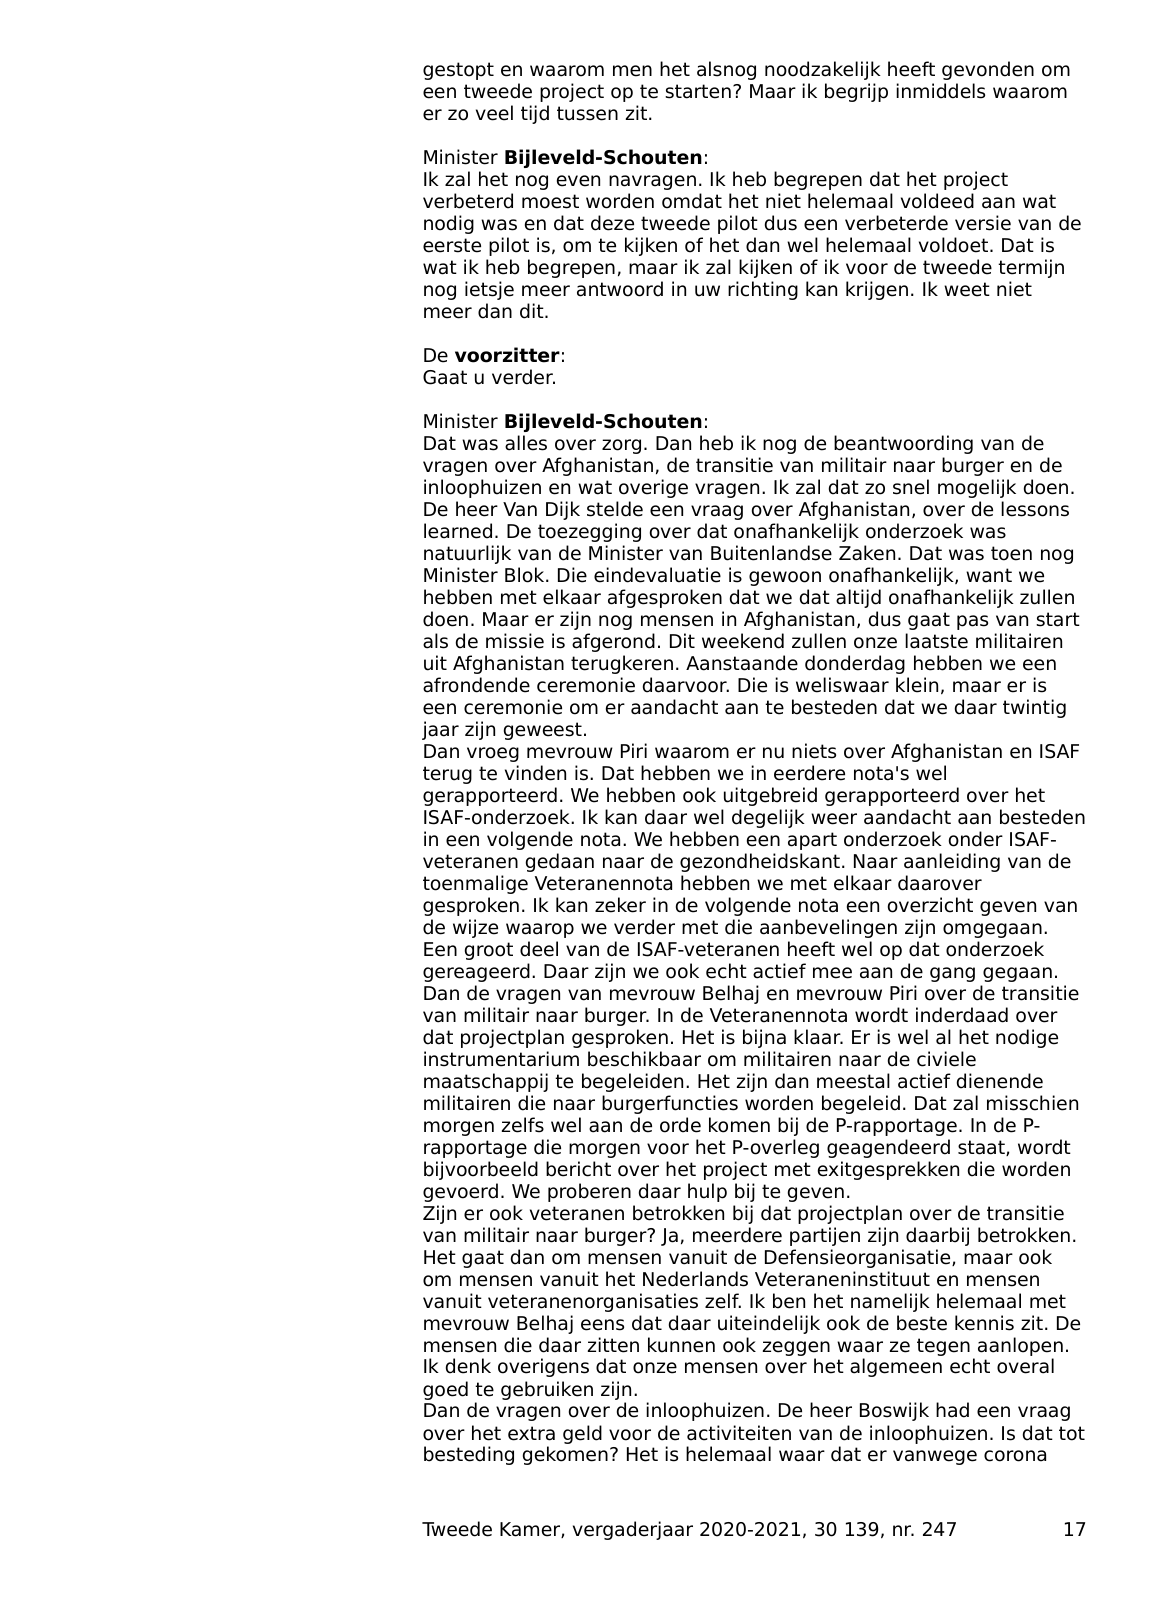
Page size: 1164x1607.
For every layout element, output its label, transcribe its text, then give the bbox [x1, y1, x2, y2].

text Minister Bijleveld-Schouten: [422, 147, 1087, 169]
text Dan de vragen over de inloophuizen. De heer Boswijk had een vraag over het extra geld voor de activiteiten van de inloophuizen. Is dat tot besteding gekomen? Het is helemaal waar dat er vanwege corona [422, 1400, 1087, 1466]
text Minister Bijleveld-Schouten: [422, 411, 1087, 433]
text De voorzitter: [422, 345, 1087, 367]
text De heer Van Dijk stelde een vraag over Afghanistan, over de lessons learned. De toezegging over dat onafhankelijk onderzoek was natuurlijk van de Minister van Buitenlandse Zaken. Dat was toen nog Minister Blok. Die eindevaluatie is gewoon onafhankelijk, want we hebben met elkaar afgesproken dat we dat altijd onafhankelijk zullen doen. Maar er zijn nog mensen in Afghanistan, dus gaat pas van start als de missie is afgerond. Dit weekend zullen onze laatste militairen uit Afghanistan terugkeren. Aanstaande donderdag hebben we een afrondende ceremonie daarvoor. Die is weliswaar klein, maar er is een ceremonie om er aandacht aan te besteden dat we daar twintig jaar zijn geweest. [422, 499, 1087, 741]
text Dat was alles over zorg. Dan heb ik nog de beantwoording van de vragen over Afghanistan, de transitie van militair naar burger en de inloophuizen en wat overige vragen. Ik zal dat zo snel mogelijk doen. [422, 433, 1087, 499]
text gestopt en waarom men het alsnog noodzakelijk heeft gevonden om een tweede project op te starten? Maar ik begrijp inmiddels waarom er zo veel tijd tussen zit. [422, 59, 1087, 125]
text Dan de vragen van mevrouw Belhaj en mevrouw Piri over de transitie van militair naar burger. In de Veteranennota wordt inderdaad over dat projectplan gesproken. Het is bijna klaar. Er is wel al het nodige instrumentarium beschikbaar om militairen naar de civiele maatschappij te begeleiden. Het zijn dan meestal actief dienende militairen die naar burgerfuncties worden begeleid. Dat zal misschien morgen zelfs wel aan de orde komen bij de P-rapportage. In de P-rapportage die morgen voor het P-overleg geagendeerd staat, wordt bijvoorbeeld bericht over het project met exitgesprekken die worden gevoerd. We proberen daar hulp bij te geven. [422, 983, 1087, 1203]
text Gaat u verder. [422, 367, 1087, 389]
text Dan vroeg mevrouw Piri waarom er nu niets over Afghanistan en ISAF terug te vinden is. Dat hebben we in eerdere nota's wel gerapporteerd. We hebben ook uitgebreid gerapporteerd over het ISAF-onderzoek. Ik kan daar wel degelijk weer aandacht aan besteden in een volgende nota. We hebben een apart onderzoek onder ISAF-veteranen gedaan naar de gezondheidskant. Naar aanleiding van de toenmalige Veteranennota hebben we met elkaar daarover gesproken. Ik kan zeker in de volgende nota een overzicht geven van de wijze waarop we verder met die aanbevelingen zijn omgegaan. Een groot deel van de ISAF-veteranen heeft wel op dat onderzoek gereageerd. Daar zijn we ook echt actief mee aan de gang gegaan. [422, 741, 1087, 983]
text Zijn er ook veteranen betrokken bij dat projectplan over de transitie van militair naar burger? Ja, meerdere partijen zijn daarbij betrokken. Het gaat dan om mensen vanuit de Defensieorganisatie, maar ook om mensen vanuit het Nederlands Veteraneninstituut en mensen vanuit veteranenorganisaties zelf. Ik ben het namelijk helemaal met mevrouw Belhaj eens dat daar uiteindelijk ook de beste kennis zit. De mensen die daar zitten kunnen ook zeggen waar ze tegen aanlopen. Ik denk overigens dat onze mensen over het algemeen echt overal goed te gebruiken zijn. [422, 1203, 1087, 1400]
text Ik zal het nog even navragen. Ik heb begrepen dat het project verbeterd moest worden omdat het niet helemaal voldeed aan wat nodig was en dat deze tweede pilot dus een verbeterde versie van de eerste pilot is, om te kijken of het dan wel helemaal voldoet. Dat is wat ik heb begrepen, maar ik zal kijken of ik voor de tweede termijn nog ietsje meer antwoord in uw richting kan krijgen. Ik weet niet meer dan dit. [422, 169, 1087, 323]
